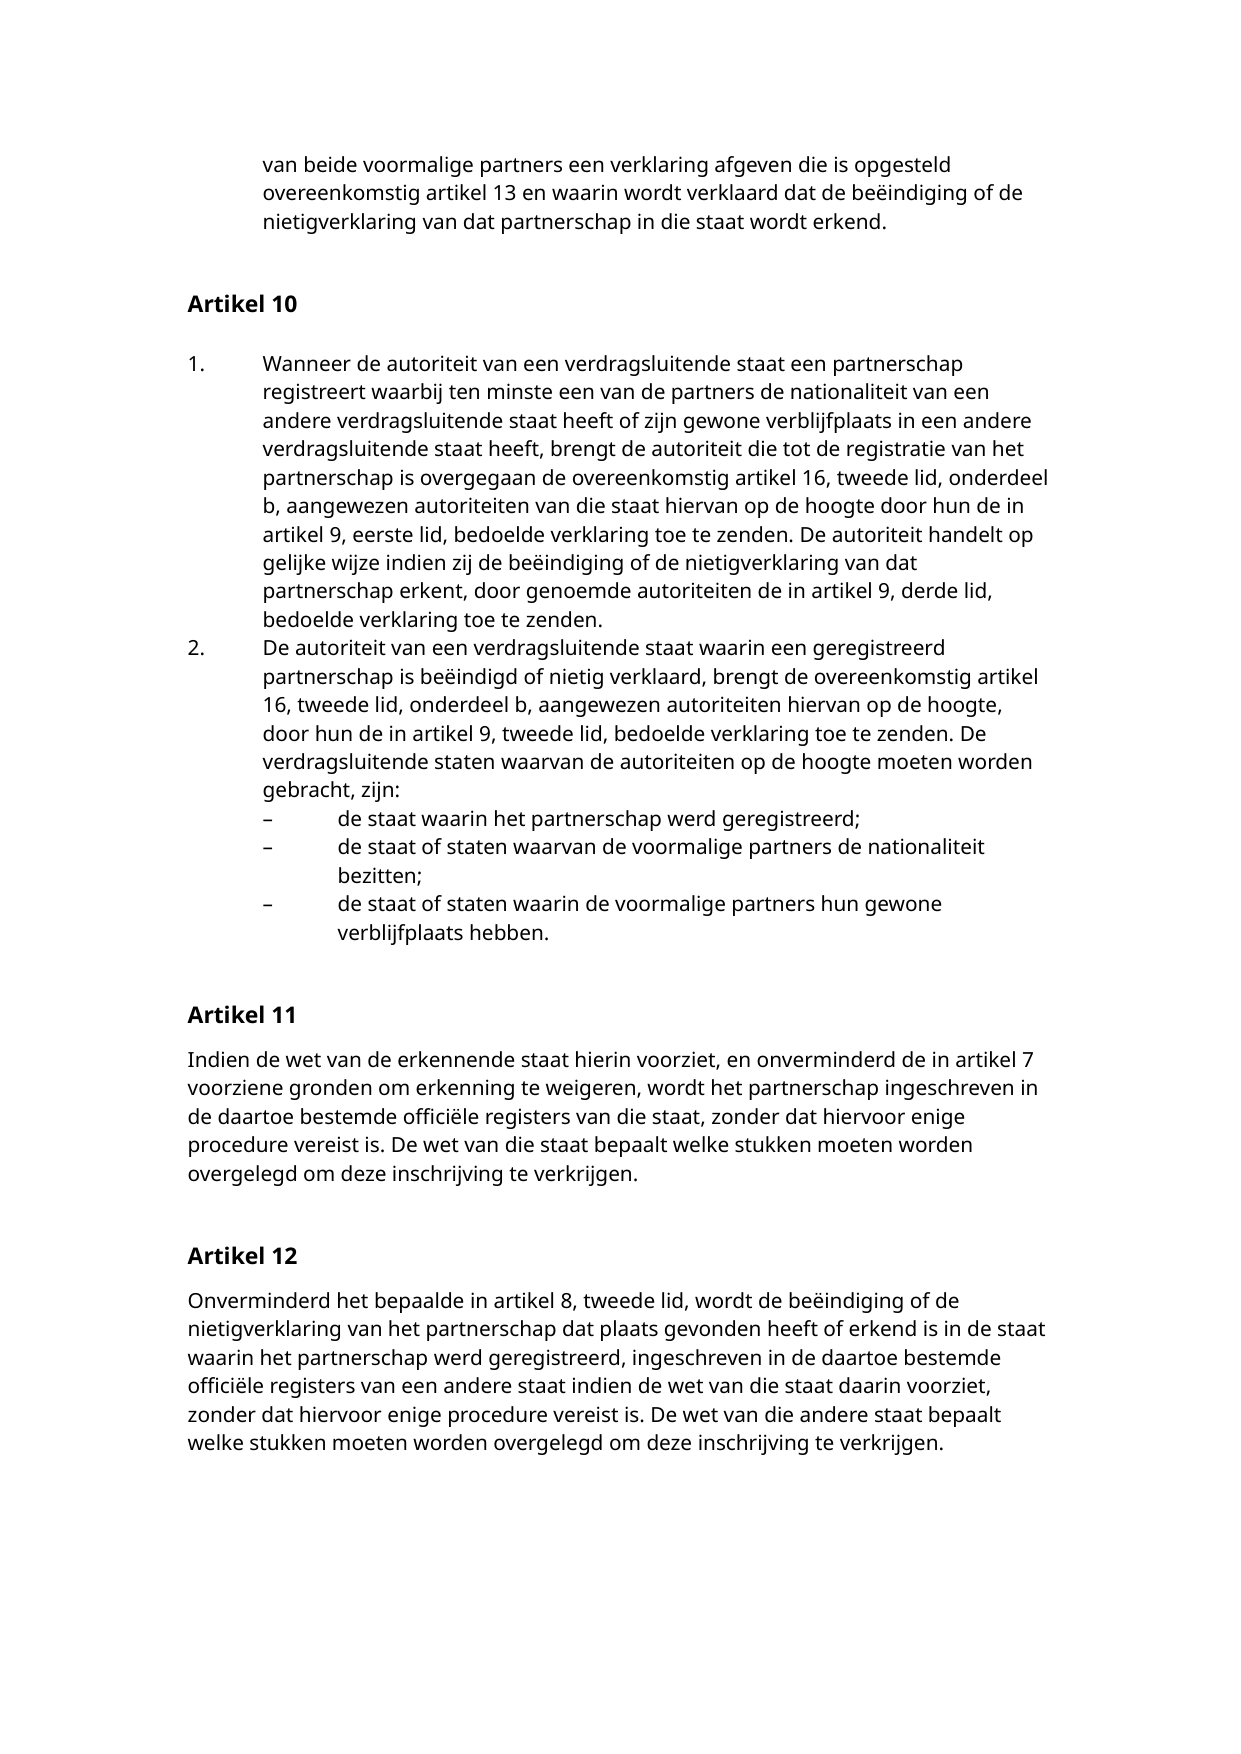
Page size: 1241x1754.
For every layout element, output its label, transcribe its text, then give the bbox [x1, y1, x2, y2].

text Indien de wet van de erkennende staat hierin voorziet, en onverminderd de in artikel 7 voorziene gronden om erkenning te weigeren, wordt het partnerschap ingeschreven in de daartoe bestemde officiële registers van die staat, zonder dat hiervoor enige procedure vereist is. De wet van die staat bepaalt welke stukken moeten worden overgelegd om deze inschrijving te verkrijgen. [187, 1045, 1053, 1187]
subtitle Artikel 12 [187, 1240, 1053, 1271]
list Wanneer de autoriteit van een verdragsluitende staat een partnerschap registreert waarbij ten minste een van de partners de nationaliteit van een andere verdragsluitende staat heeft of zijn gewone verblijfplaats in een andere verdragsluitende staat heeft, brengt de autoriteit die tot de registratie van het partnerschap is overgegaan de overeenkomstig artikel 16, tweede lid, onderdeel b, aangewezen autoriteiten van die staat hiervan op de hoogte door hun de in artikel 9, eerste lid, bedoelde verklaring toe te zenden. De autoriteit handelt op gelijke wijze indien zij de beëindiging of de nietigverklaring van dat partnerschap erkent, door genoemde autoriteiten de in artikel 9, derde lid, bedoelde verklaring toe te zenden. [187, 349, 1053, 633]
list de staat of staten waarin de voormalige partners hun gewone verblijfplaats hebben. [262, 889, 1053, 946]
subtitle Artikel 11 [187, 999, 1053, 1030]
text Onverminderd het bepaalde in artikel 8, tweede lid, wordt de beëindiging of de nietigverklaring van het partnerschap dat plaats gevonden heeft of erkend is in de staat waarin het partnerschap werd geregistreerd, ingeschreven in de daartoe bestemde officiële registers van een andere staat indien de wet van die staat daarin voorziet, zonder dat hiervoor enige procedure vereist is. De wet van die andere staat bepaalt welke stukken moeten worden overgelegd om deze inschrijving te verkrijgen. [187, 1286, 1053, 1457]
subtitle Artikel 10 [187, 288, 1053, 319]
list De autoriteit van een verdragsluitende staat waarin een geregistreerd partnerschap is beëindigd of nietig verklaard, brengt de overeenkomstig artikel 16, tweede lid, onderdeel b, aangewezen autoriteiten hiervan op de hoogte, door hun de in artikel 9, tweede lid, bedoelde verklaring toe te zenden. De verdragsluitende staten waarvan de autoriteiten op de hoogte moeten worden gebracht, zijn: [187, 633, 1053, 804]
list de staat waarin het partnerschap werd geregistreerd; [262, 804, 1053, 832]
list de staat of staten waarvan de voormalige partners de nationaliteit bezitten; [262, 832, 1053, 889]
list van beide voormalige partners een verklaring afgeven die is opgesteld overeenkomstig artikel 13 en waarin wordt verklaard dat de beëindiging of de nietigverklaring van dat partnerschap in die staat wordt erkend. [187, 150, 1053, 235]
